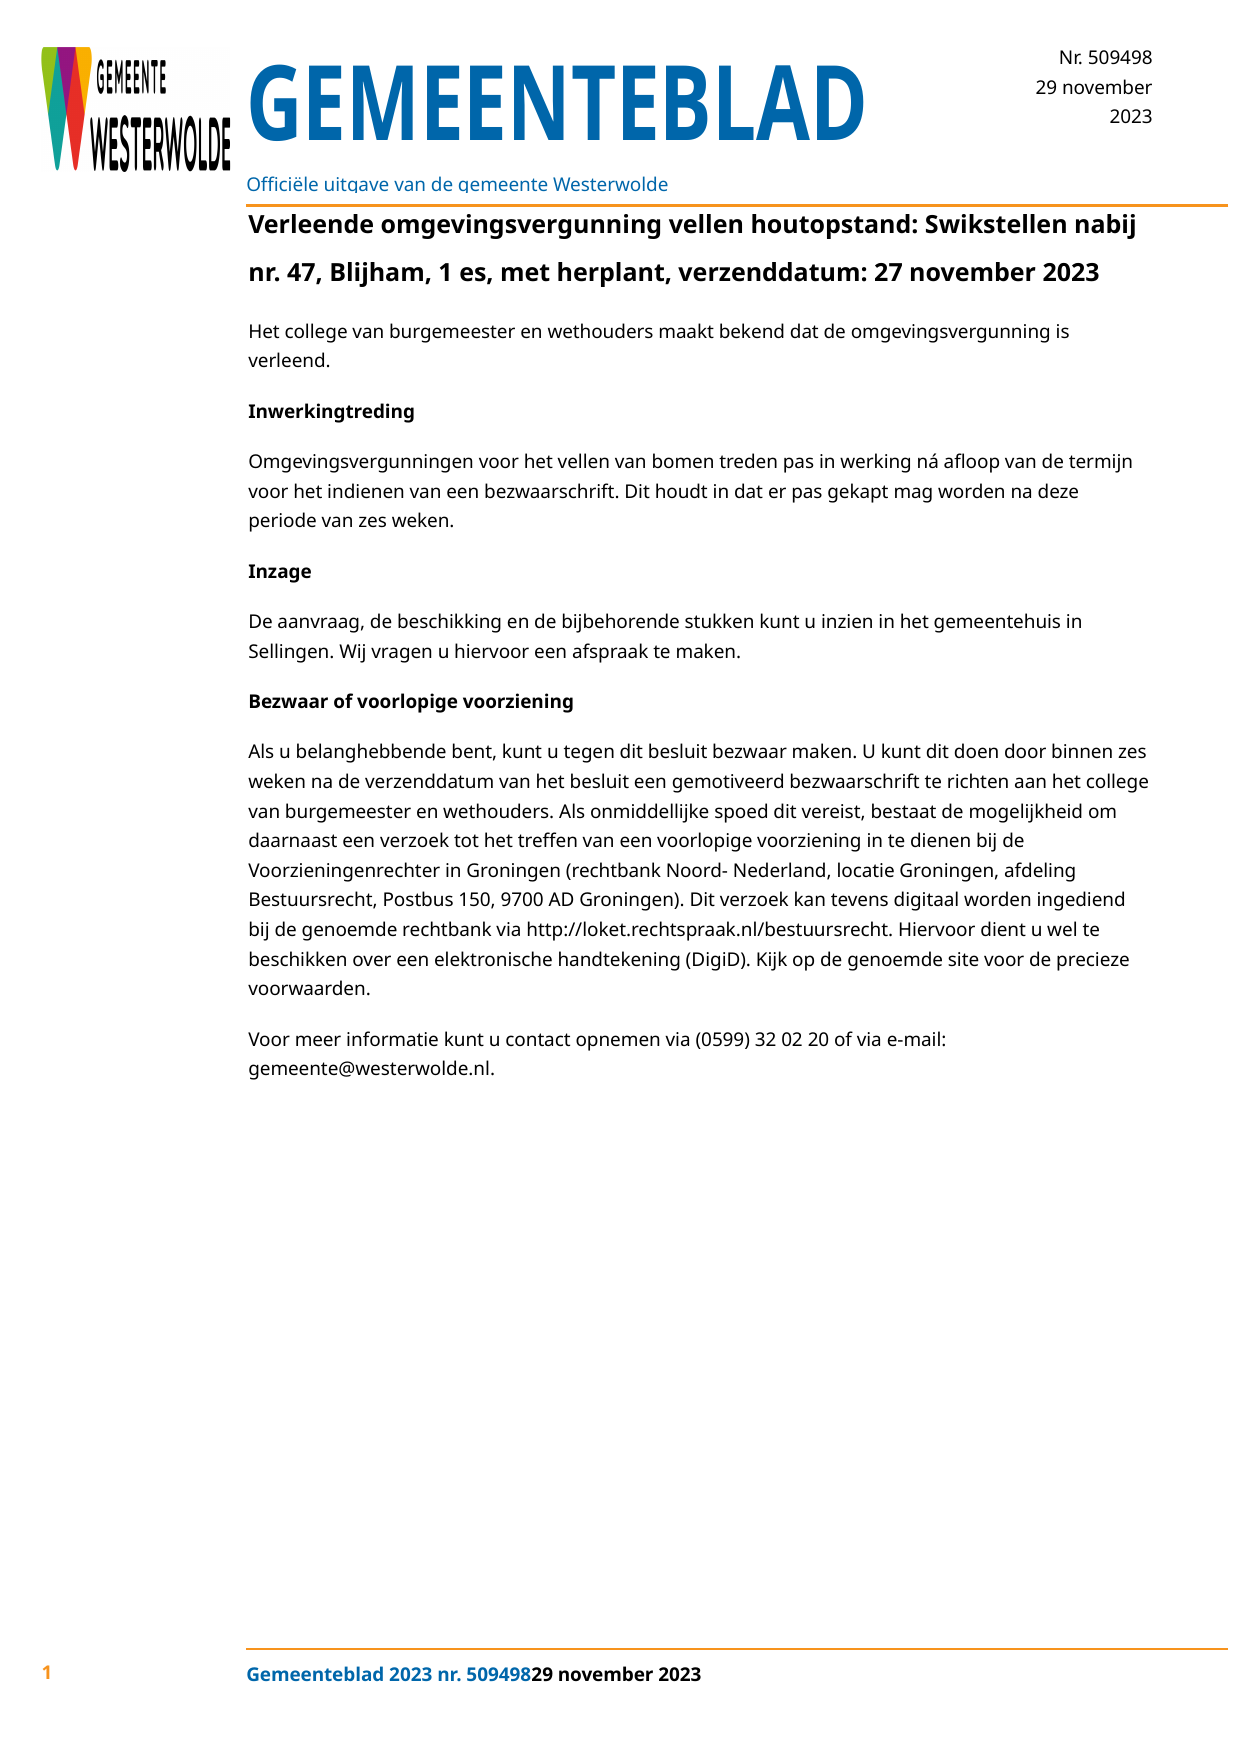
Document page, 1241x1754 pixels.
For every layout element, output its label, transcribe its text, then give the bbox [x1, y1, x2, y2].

text Het college van burgemeester en wethouders maakt bekend dat de omgevingsvergunning is verleend. [248, 318, 1152, 373]
text Omgevingsvergunningen voor het vellen van bomen treden pas in werking ná afloop van de termijn voor het indienen van een bezwaarschrift. Dit houdt in dat er pas gekapt mag worden na deze periode van zes weken. [248, 448, 1152, 533]
text Inzage [248, 558, 1152, 584]
text Inwerkingtreding [248, 398, 1152, 424]
text Voor meer informatie kunt u contact opnemen via (0599) 32 02 20 of via e-mail: gemeente@westerwolde.nl. [248, 1026, 1152, 1081]
text Als u belanghebbende bent, kunt u tegen dit besluit bezwaar maken. U kunt dit doen door binnen zes weken na de verzenddatum van het besluit een gemotiveerd bezwaarschrift te richten aan het college van burgemeester en wethouders. Als onmiddellijke spoed dit vereist, bestaat de mogelijkheid om daarnaast een verzoek tot het treffen van een voorlopige voorziening in te dienen bij de Voorzieningenrechter in Groningen (rechtbank Noord- Nederland, locatie Groningen, afdeling Bestuursrecht, Postbus 150, 9700 AD Groningen). Dit verzoek kan tevens digitaal worden ingediend bij de genoemde rechtbank via http://loket.rechtspraak.nl/bestuursrecht. Hiervoor dient u wel te beschikken over een elektronische handtekening (DigiD). Kijk op de genoemde site voor de precieze voorwaarden. [248, 739, 1152, 1001]
text Verleende omgevingsvergunning vellen houtopstand: Swikstellen nabij nr. 47, Blijham, 1 es, met herplant, verzenddatum: 27 november 2023 [248, 207, 1152, 288]
picture [41, 47, 231, 172]
text Bezwaar of voorlopige voorziening [248, 688, 1152, 714]
text De aanvraag, de beschikking en de bijbehorende stukken kunt u inzien in het gemeentehuis in Sellingen. Wij vragen u hiervoor een afspraak te maken. [248, 608, 1152, 664]
